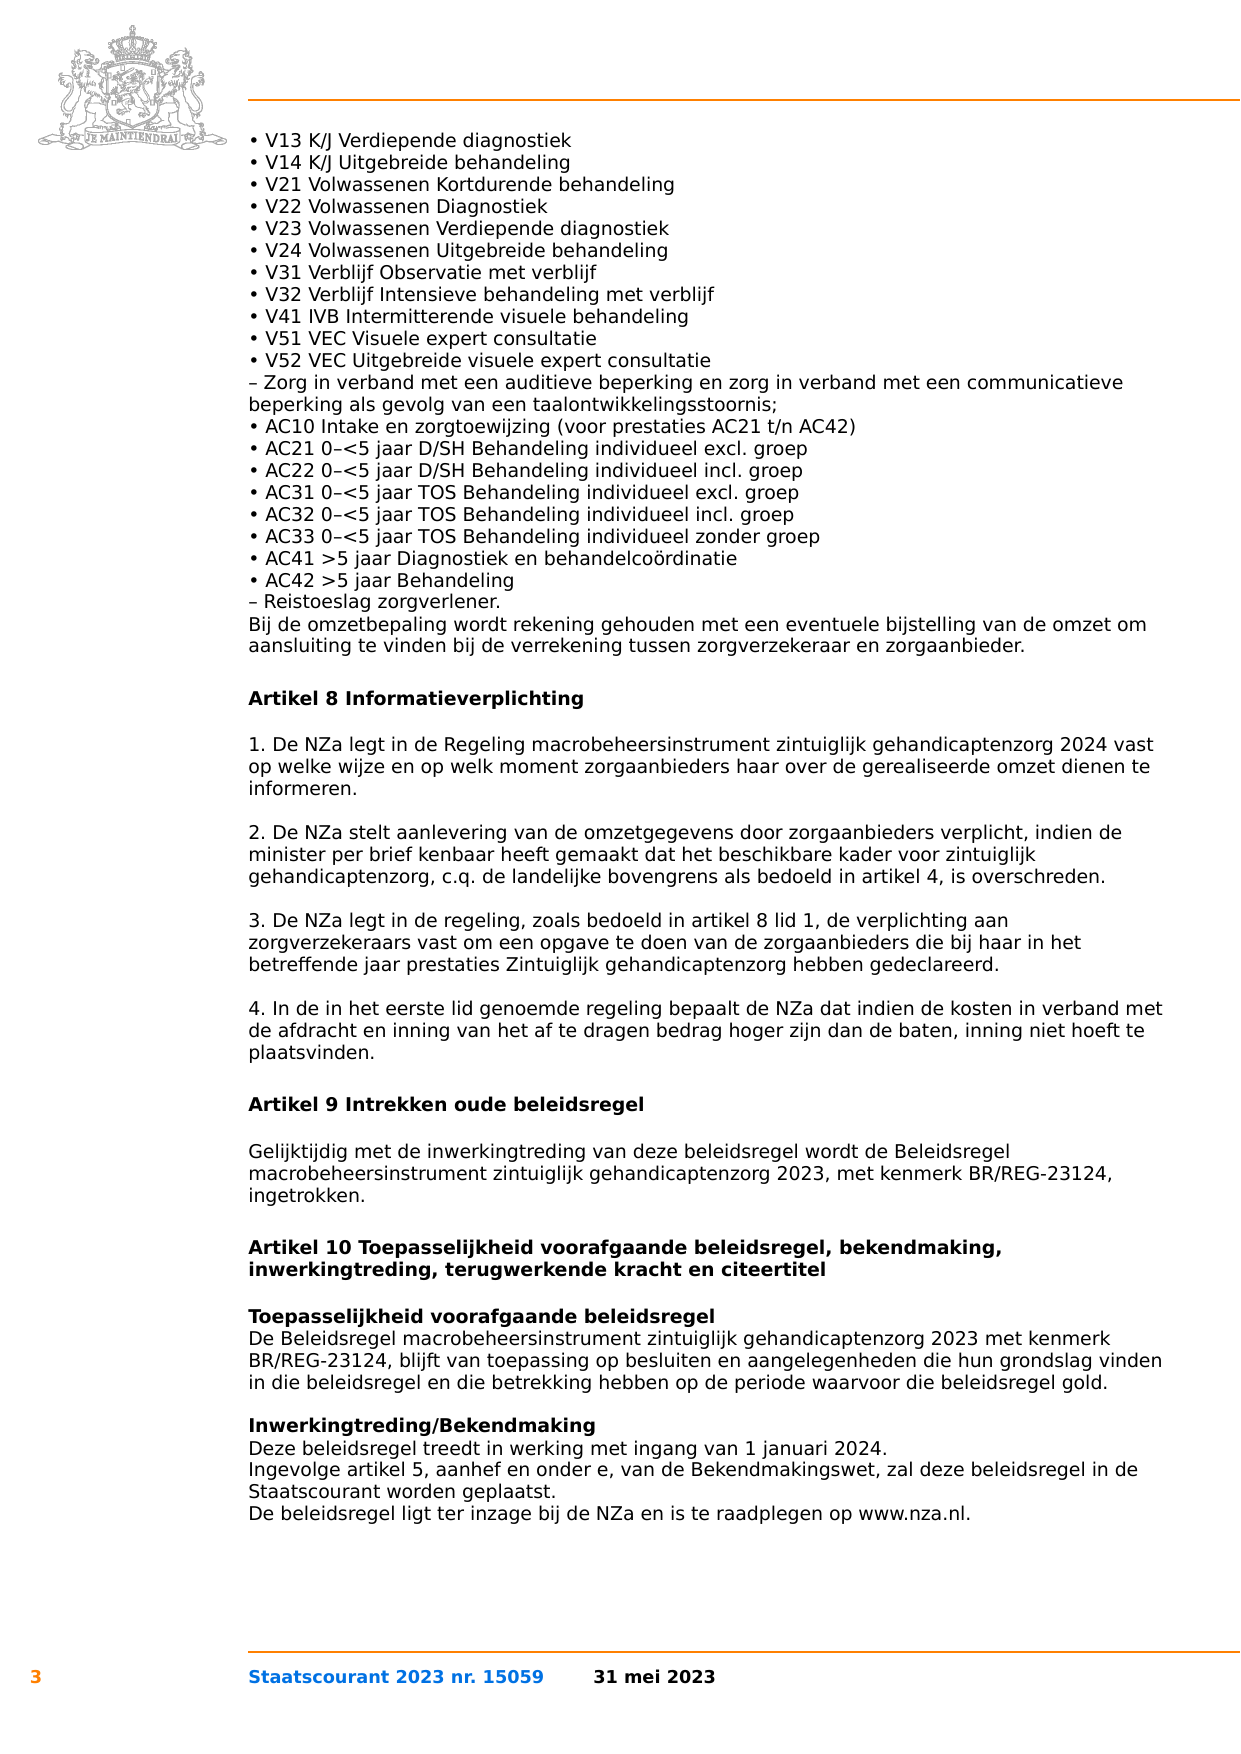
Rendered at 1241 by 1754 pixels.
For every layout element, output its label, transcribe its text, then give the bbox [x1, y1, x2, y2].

subtitle Inwerkingtreding/Bekendmaking [248, 1415, 1163, 1437]
text • AC33 0–<5 jaar TOS Behandeling individueel zonder groep [248, 526, 1163, 547]
text 4. In de in het eerste lid genoemde regeling bepaalt de NZa dat indien de kosten in verband met de afdracht en inning van het af te dragen bedrag hoger zijn dan de baten, inning niet hoeft te plaatsvinden. [248, 998, 1163, 1064]
subtitle Toepasselijkheid voorafgaande beleidsregel [248, 1306, 1163, 1328]
text Bij de omzetbepaling wordt rekening gehouden met een eventuele bijstelling van de omzet om aansluiting te vinden bij de verrekening tussen zorgverzekeraar en zorgaanbieder. [248, 613, 1163, 657]
text • AC42 >5 jaar Behandeling [248, 569, 1163, 591]
text • V21 Volwassenen Kortdurende behandeling [248, 174, 1163, 196]
picture [38, 25, 227, 150]
text De beleidsregel ligt ter inzage bij de NZa en is te raadplegen op www.nza.nl. [248, 1503, 1163, 1525]
subtitle Artikel 9 Intrekken oude beleidsregel [248, 1094, 1163, 1116]
text • V14 K/J Uitgebreide behandeling [248, 152, 1163, 174]
text Ingevolge artikel 5, aanhef en onder e, van de Bekendmakingswet, zal deze beleidsregel in de Staatscourant worden geplaatst. [248, 1459, 1163, 1503]
text 1. De NZa legt in de Regeling macrobeheersinstrument zintuiglijk gehandicaptenzorg 2024 vast op welke wijze en op welk moment zorgaanbieders haar over de gerealiseerde omzet dienen te informeren. [248, 734, 1163, 800]
text Deze beleidsregel treedt in werking met ingang van 1 januari 2024. [248, 1437, 1163, 1459]
text • V22 Volwassenen Diagnostiek [248, 196, 1163, 218]
text • V24 Volwassenen Uitgebreide behandeling [248, 240, 1163, 262]
text • V32 Verblijf Intensieve behandeling met verblijf [248, 284, 1163, 306]
text 2. De NZa stelt aanlevering van de omzetgegevens door zorgaanbieders verplicht, indien de minister per brief kenbaar heeft gemaakt dat het beschikbare kader voor zintuiglijk gehandicaptenzorg, c.q. de landelijke bovengrens als bedoeld in artikel 4, is overschreden. [248, 822, 1163, 888]
text • V23 Volwassenen Verdiepende diagnostiek [248, 218, 1163, 240]
text • V52 VEC Uitgebreide visuele expert consultatie [248, 350, 1163, 372]
text • AC22 0–<5 jaar D/SH Behandeling individueel incl. groep [248, 459, 1163, 482]
subtitle Artikel 8 Informatieverplichting [248, 687, 1163, 709]
text Gelijktijdig met de inwerkingtreding van deze beleidsregel wordt de Beleidsregel macrobeheersinstrument zintuiglijk gehandicaptenzorg 2023, met kenmerk BR/REG-23124, ingetrokken. [248, 1141, 1163, 1207]
text – Zorg in verband met een auditieve beperking en zorg in verband met een communicatieve beperking als gevolg van een taalontwikkelingsstoornis; [248, 372, 1163, 416]
text • AC31 0–<5 jaar TOS Behandeling individueel excl. groep [248, 482, 1163, 503]
text • AC10 Intake en zorgtoewijzing (voor prestaties AC21 t/n AC42) [248, 416, 1163, 438]
text De Beleidsregel macrobeheersinstrument zintuiglijk gehandicaptenzorg 2023 met kenmerk BR/REG-23124, blijft van toepassing op besluiten en aangelegenheden die hun grondslag vinden in die beleidsregel en die betrekking hebben op de periode waarvoor die beleidsregel gold. [248, 1328, 1163, 1393]
text • V51 VEC Visuele expert consultatie [248, 328, 1163, 350]
text • V41 IVB Intermitterende visuele behandeling [248, 306, 1163, 328]
subtitle Artikel 10 Toepasselijkheid voorafgaande beleidsregel, bekendmaking, inwerkingtreding, terugwerkende kracht en citeertitel [248, 1237, 1163, 1281]
text 3. De NZa legt in de regeling, zoals bedoeld in artikel 8 lid 1, de verplichting aan zorgverzekeraars vast om een opgave te doen van de zorgaanbieders die bij haar in het betreffende jaar prestaties Zintuiglijk gehandicaptenzorg hebben gedeclareerd. [248, 910, 1163, 976]
text • V13 K/J Verdiepende diagnostiek [248, 130, 1163, 152]
text – Reistoeslag zorgverlener. [248, 591, 1163, 613]
text • AC32 0–<5 jaar TOS Behandeling individueel incl. groep [248, 503, 1163, 526]
text • AC21 0–<5 jaar D/SH Behandeling individueel excl. groep [248, 438, 1163, 459]
text • AC41 >5 jaar Diagnostiek en behandelcoördinatie [248, 547, 1163, 569]
text • V31 Verblijf Observatie met verblijf [248, 262, 1163, 284]
